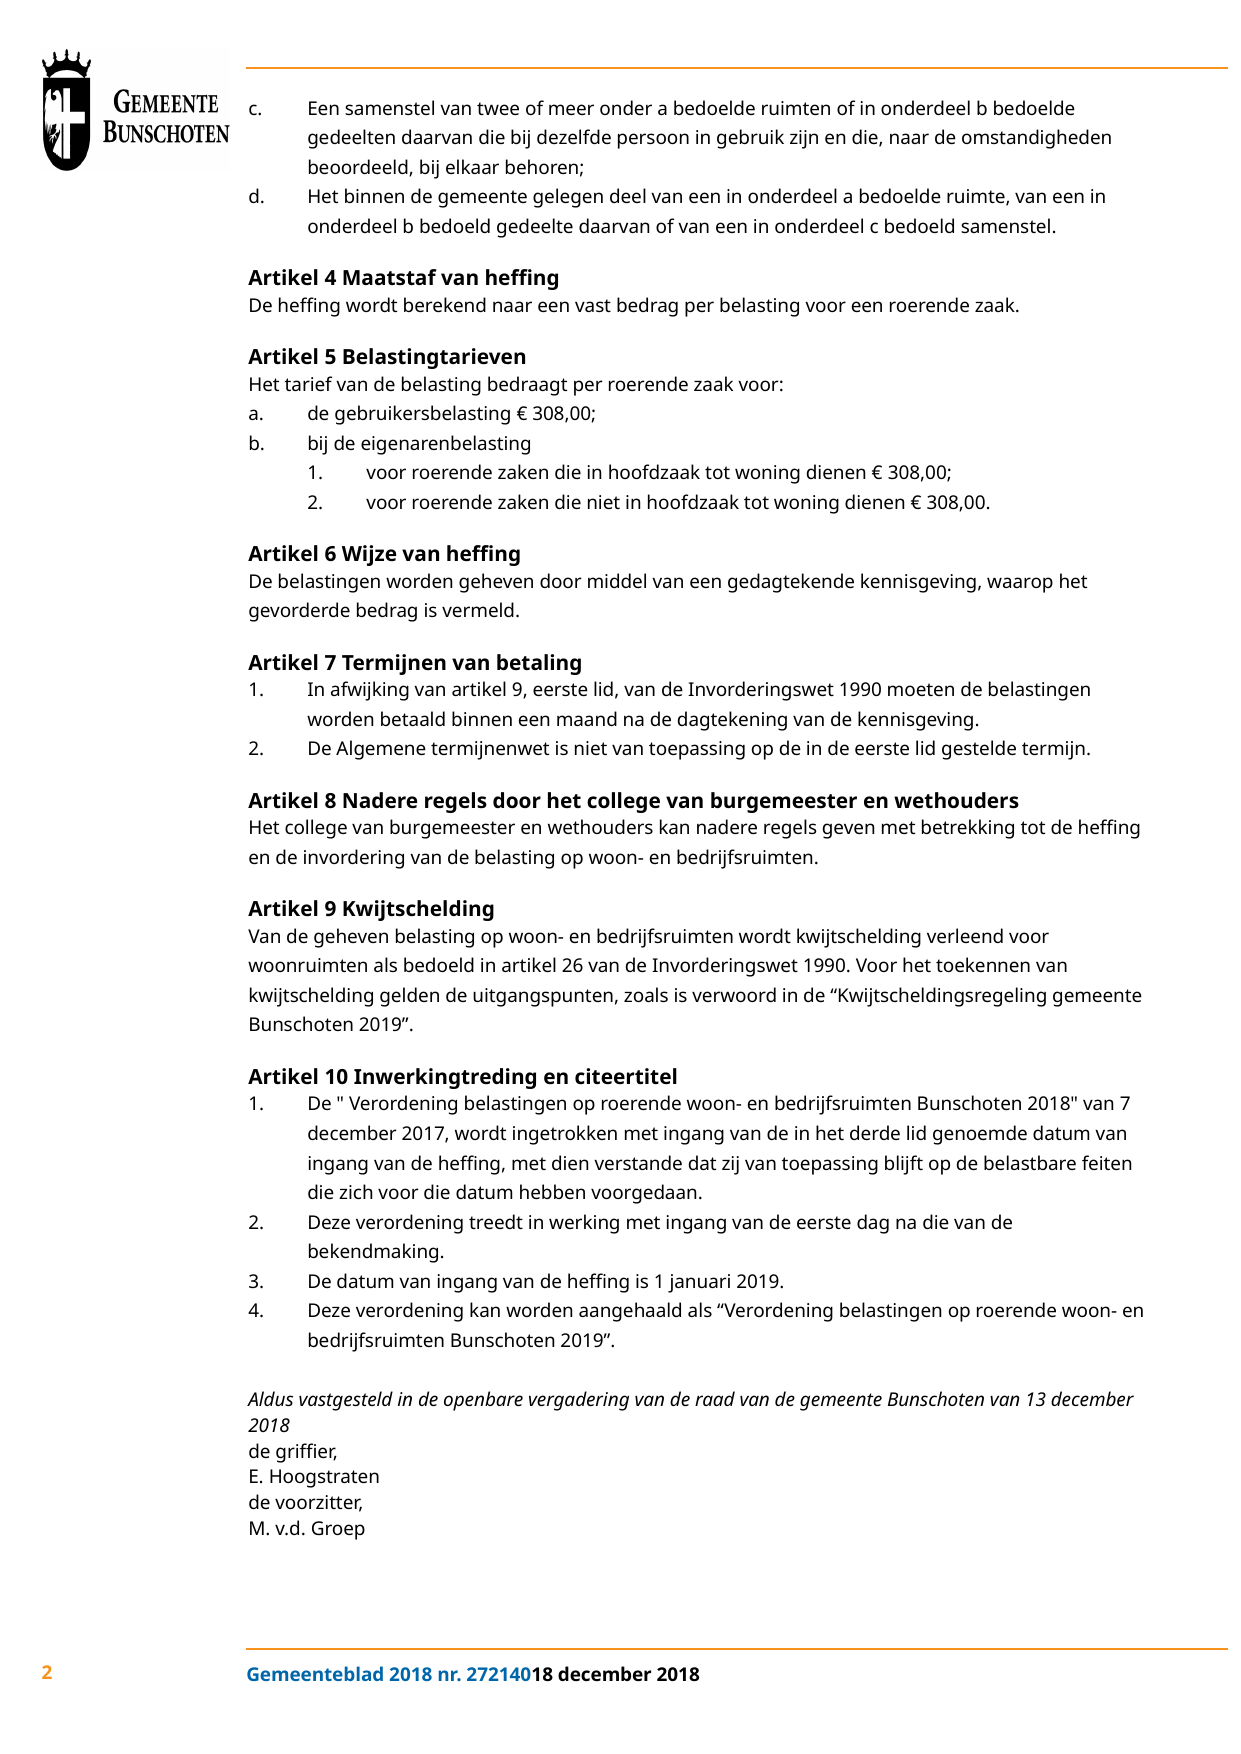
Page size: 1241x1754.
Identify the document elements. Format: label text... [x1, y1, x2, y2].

picture [41, 47, 231, 172]
text Artikel 7 Termijnen van betaling [248, 648, 1152, 676]
text de voorzitter, [248, 1489, 1152, 1515]
text Artikel 6 Wijze van heffing [248, 539, 1152, 568]
text de griffier, [248, 1438, 1152, 1463]
list bij de eigenarenbelasting [248, 430, 1152, 456]
list voor roerende zaken die niet in hoofdzaak tot woning dienen € 308,00. [307, 489, 1152, 515]
text Aldus vastgesteld in de openbare vergadering van de raad van de gemeente Bunschoten van 13 december 2018 [248, 1386, 1152, 1438]
list Het binnen de gemeente gelegen deel van een in onderdeel a bedoelde ruimte, van een in onderdeel b bedoeld gedeelte daarvan of van een in onderdeel c bedoeld samenstel. [248, 183, 1152, 239]
text Het college van burgemeester en wethouders kan nadere regels geven met betrekking tot de heffing en de invordering van de belasting op woon- en bedrijfsruimten. [248, 814, 1152, 870]
text E. Hoogstraten [248, 1463, 1152, 1489]
text De belastingen worden geheven door middel van een gedagtekende kennisgeving, waarop het gevorderde bedrag is vermeld. [248, 568, 1152, 623]
list Deze verordening treedt in werking met ingang van de eerste dag na die van de bekendmaking. [248, 1209, 1152, 1264]
list In afwijking van artikel 9, eerste lid, van de Invorderingswet 1990 moeten de belastingen worden betaald binnen een maand na de dagtekening van de kennisgeving. [248, 676, 1152, 732]
text Artikel 5 Belastingtarieven [248, 342, 1152, 371]
list De Algemene termijnenwet is niet van toepassing op de in de eerste lid gestelde termijn. [248, 736, 1152, 761]
text Artikel 8 Nadere regels door het college van burgemeester en wethouders [248, 786, 1152, 814]
text Het tarief van de belasting bedraagt per roerende zaak voor: [248, 371, 1152, 397]
list Een samenstel van twee of meer onder a bedoelde ruimten of in onderdeel b bedoelde gedeelten daarvan die bij dezelfde persoon in gebruik zijn en die, naar de omstandigheden beoordeeld, bij elkaar behoren; [248, 95, 1152, 180]
list voor roerende zaken die in hoofdzaak tot woning dienen € 308,00; [307, 459, 1152, 485]
text Artikel 10 Inwerkingtreding en citeertitel [248, 1062, 1152, 1091]
list de gebruikersbelasting € 308,00; [248, 400, 1152, 426]
text De heffing wordt berekend naar een vast bedrag per belasting voor een roerende zaak. [248, 292, 1152, 318]
text Van de geheven belasting op woon- en bedrijfsruimten wordt kwijtschelding verleend voor woonruimten als bedoeld in artikel 26 van de Invorderingswet 1990. Voor het toekennen van kwijtschelding gelden de uitgangspunten, zoals is verwoord in de “Kwijtscheldingsregeling gemeente Bunschoten 2019”. [248, 923, 1152, 1037]
list Deze verordening kan worden aangehaald als “Verordening belastingen op roerende woon- en bedrijfsruimten Bunschoten 2019”. [248, 1298, 1152, 1353]
list De datum van ingang van de heffing is 1 januari 2019. [248, 1268, 1152, 1294]
list De " Verordening belastingen op roerende woon- en bedrijfsruimten Bunschoten 2018" van 7 december 2017, wordt ingetrokken met ingang van de in het derde lid genoemde datum van ingang van de heffing, met dien verstande dat zij van toepassing blijft op de belastbare feiten die zich voor die datum hebben voorgedaan. [248, 1091, 1152, 1205]
text M. v.d. Groep [248, 1515, 1152, 1541]
text Artikel 4 Maatstaf van heffing [248, 263, 1152, 292]
text Artikel 9 Kwijtschelding [248, 894, 1152, 923]
